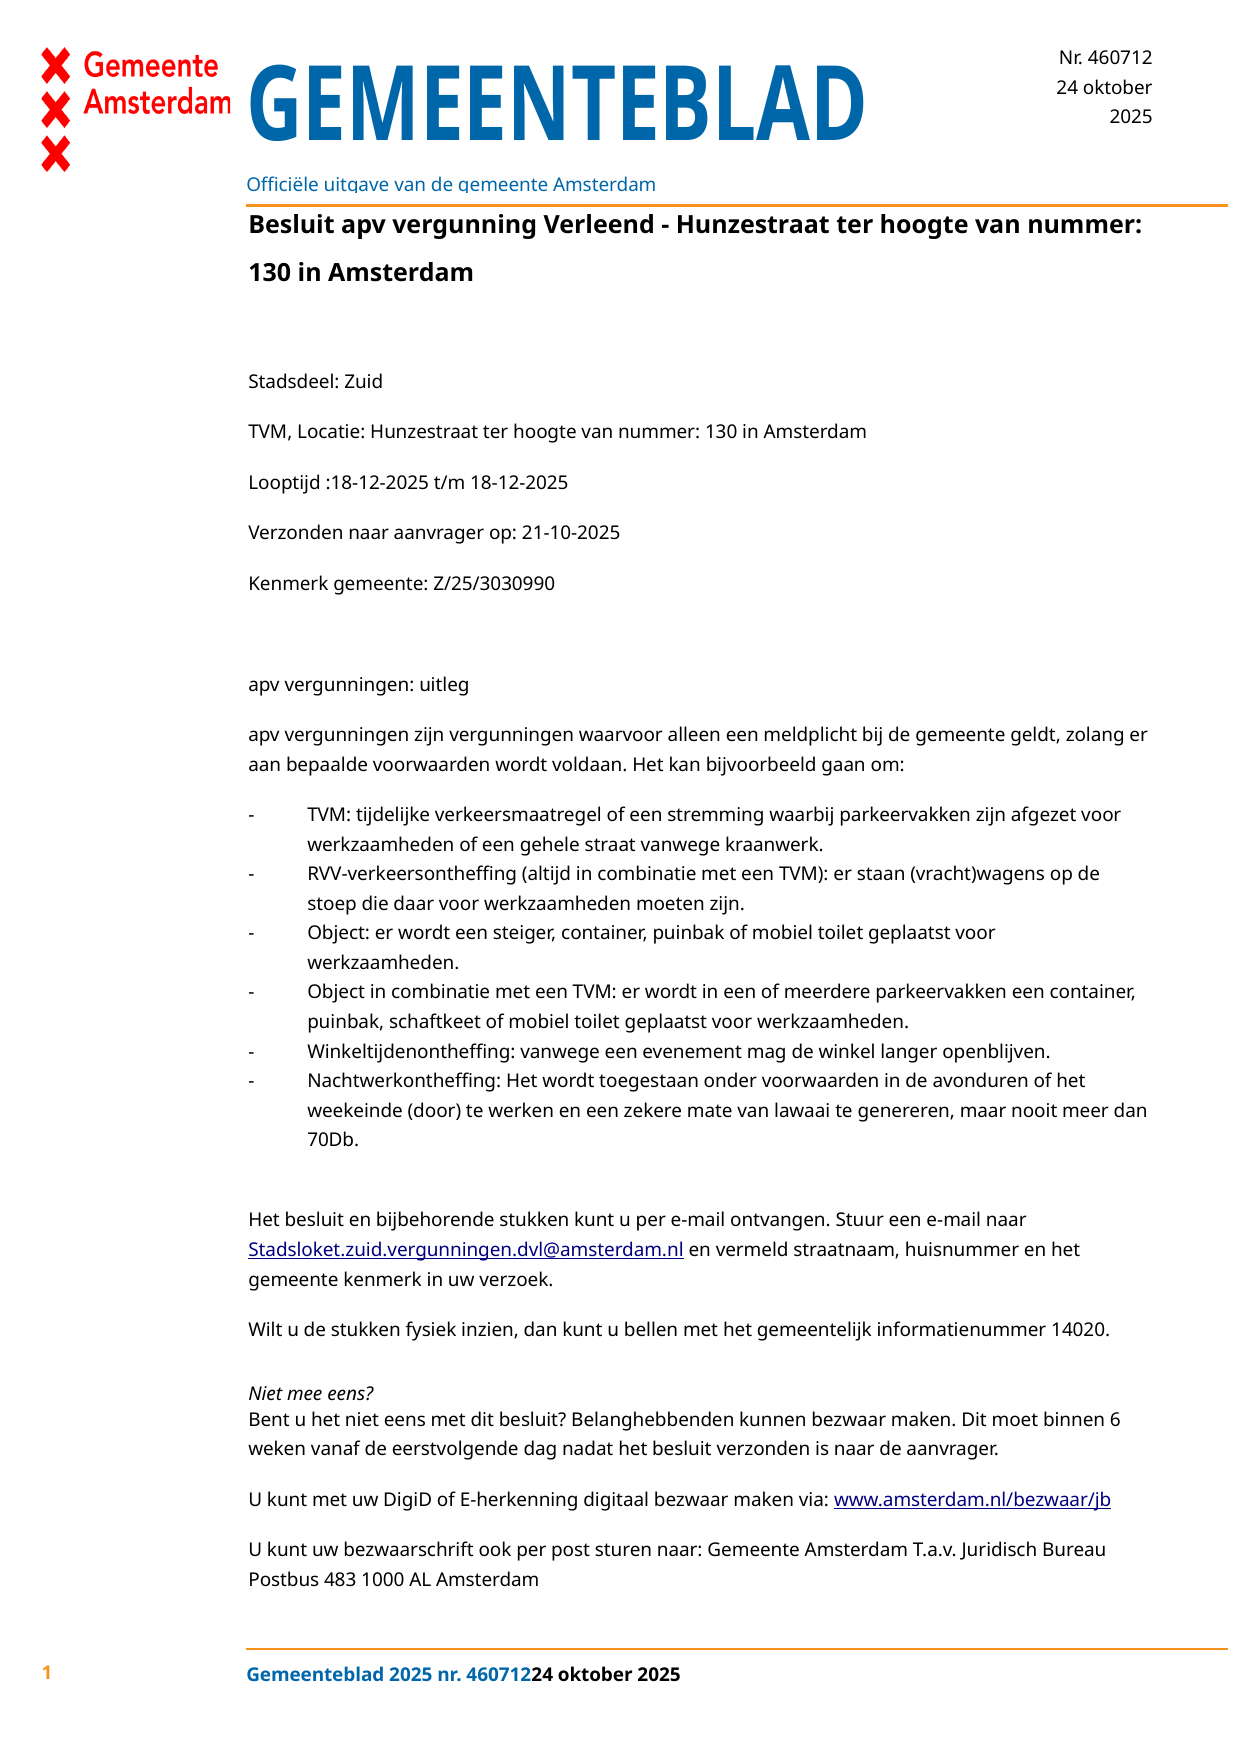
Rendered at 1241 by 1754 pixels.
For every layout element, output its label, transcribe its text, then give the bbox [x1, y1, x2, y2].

list Nachtwerkontheffing: Het wordt toegestaan onder voorwaarden in de avonduren of het weekeinde (door) te werken en een zekere mate van lawaai te genereren, maar nooit meer dan 70Db. [248, 1067, 1152, 1152]
text apv vergunningen: uitleg [248, 671, 1152, 697]
text apv vergunningen zijn vergunningen waarvoor alleen een meldplicht bij de gemeente geldt, zolang er aan bepaalde voorwaarden wordt voldaan. Het kan bijvoorbeeld gaan om: [248, 721, 1152, 777]
list RVV-verkeersontheffing (altijd in combinatie met een TVM): er staan (vracht)wagens op de stoep die daar voor werkzaamheden moeten zijn. [248, 860, 1152, 916]
text Besluit apv vergunning Verleend - Hunzestraat ter hoogte van nummer: 130 in Amsterdam [248, 207, 1152, 288]
text U kunt met uw DigiD of E-herkenning digitaal bezwaar maken via: www.amsterdam.nl/bezwaar/jb [248, 1486, 1152, 1512]
text TVM, Locatie: Hunzestraat ter hoogte van nummer: 130 in Amsterdam [248, 419, 1152, 444]
list Object: er wordt een steiger, container, puinbak of mobiel toilet geplaatst voor werkzaamheden. [248, 919, 1152, 975]
text Het besluit en bijbehorende stukken kunt u per e-mail ontvangen. Stuur een e-mail naar Stadsloket.zuid.vergunningen.dvl@amsterdam.nl en vermeld straatnaam, huisnummer en het gemeente kenmerk in uw verzoek. [248, 1207, 1152, 1292]
text Wilt u de stukken fysiek inzien, dan kunt u bellen met het gemeentelijk informatienummer 14020. [248, 1316, 1152, 1342]
text Niet mee eens? [248, 1380, 1152, 1406]
picture [41, 47, 231, 172]
list Winkeltijdenontheffing: vanwege een evenement mag de winkel langer openblijven. [248, 1038, 1152, 1064]
text Verzonden naar aanvrager op: 21-10-2025 [248, 519, 1152, 545]
list Object in combinatie met een TVM: er wordt in een of meerdere parkeervakken een container, puinbak, schaftkeet of mobiel toilet geplaatst voor werkzaamheden. [248, 979, 1152, 1034]
text Looptijd :18-12-2025 t/m 18-12-2025 [248, 469, 1152, 495]
text Stadsdeel: Zuid [248, 368, 1152, 394]
text Kenmerk gemeente: Z/25/3030990 [248, 570, 1152, 596]
text U kunt uw bezwaarschrift ook per post sturen naar: Gemeente Amsterdam T.a.v. Juridisch Bureau Postbus 483 1000 AL Amsterdam [248, 1536, 1152, 1592]
text Bent u het niet eens met dit besluit? Belanghebbenden kunnen bezwaar maken. Dit moet binnen 6 weken vanaf de eerstvolgende dag nadat het besluit verzonden is naar de aanvrager. [248, 1406, 1152, 1461]
list TVM: tijdelijke verkeersmaatregel of een stremming waarbij parkeervakken zijn afgezet voor werkzaamheden of een gehele straat vanwege kraanwerk. [248, 801, 1152, 857]
